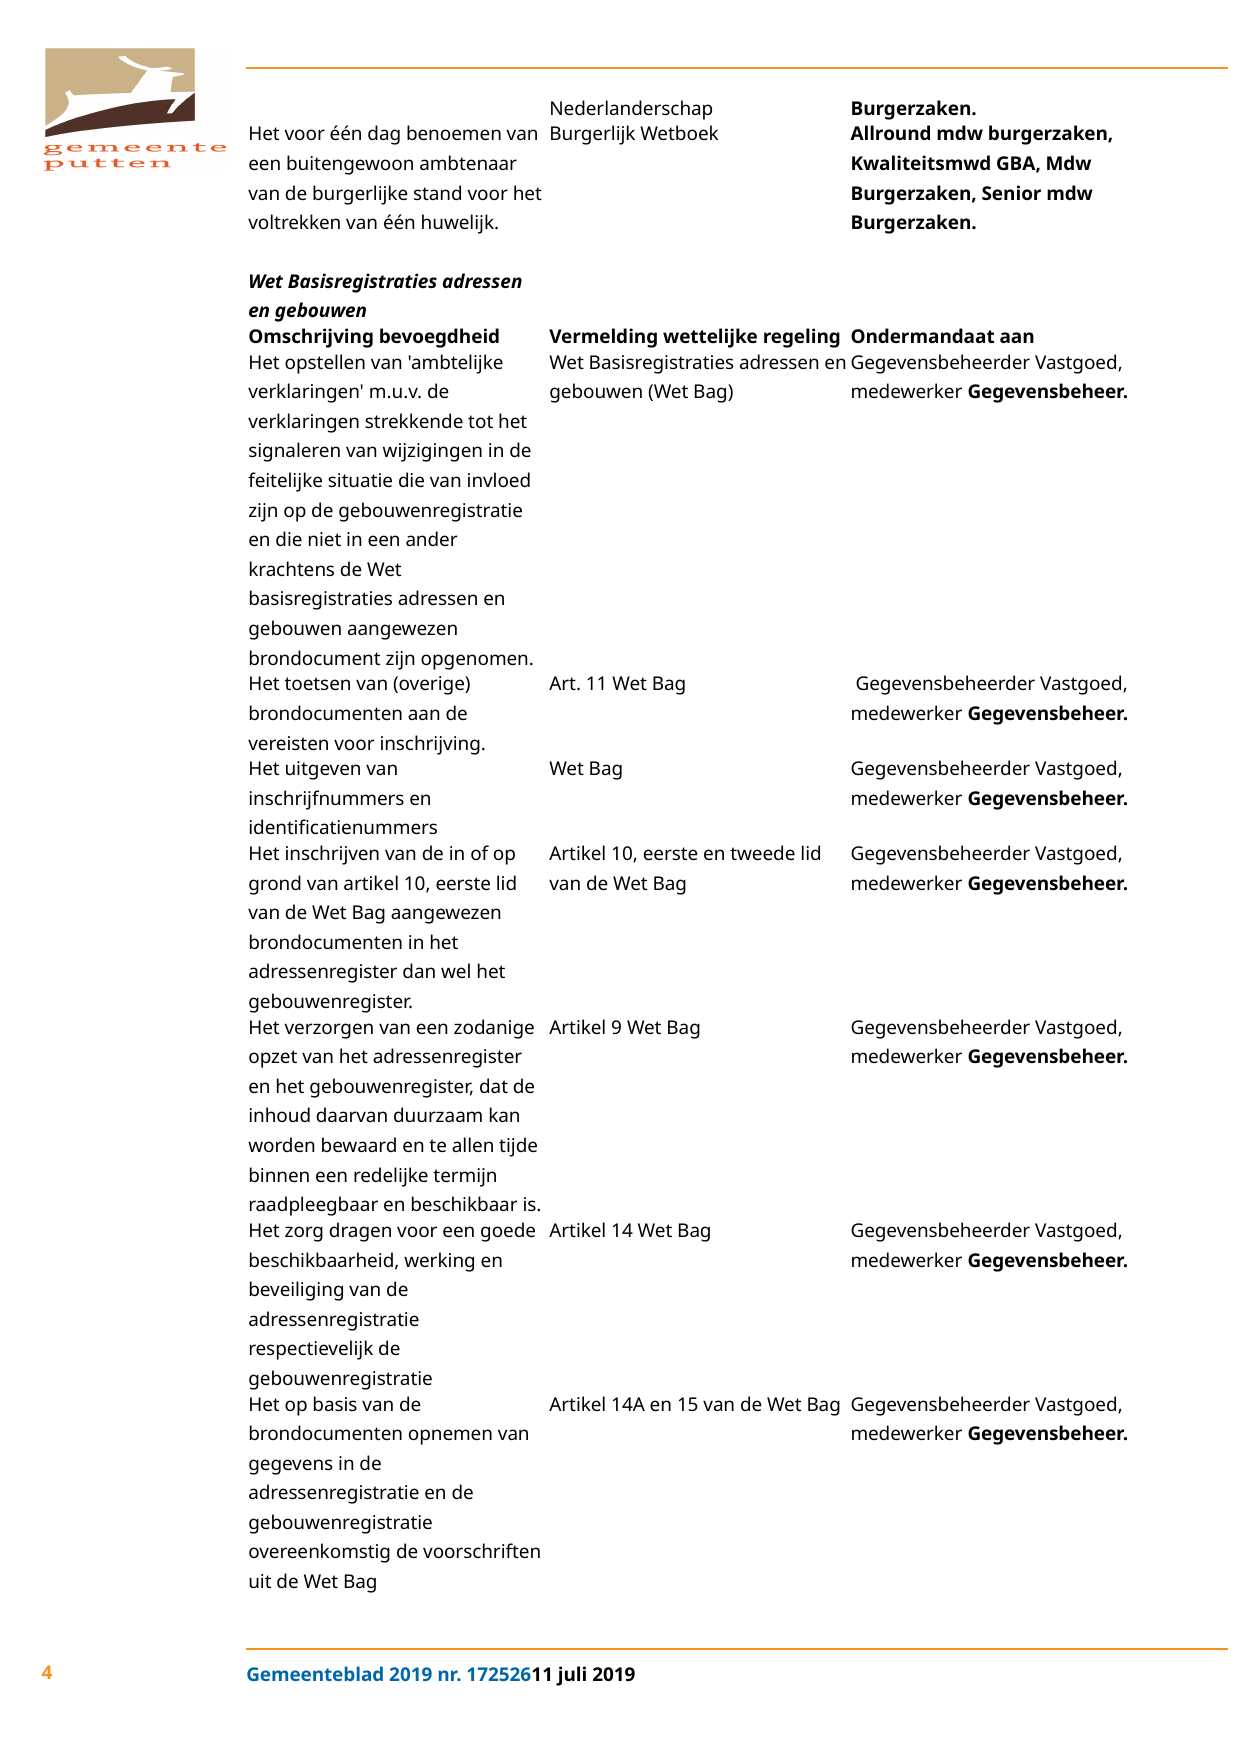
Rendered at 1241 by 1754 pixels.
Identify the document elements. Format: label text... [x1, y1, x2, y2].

picture [41, 47, 231, 172]
table_cell Artikel 9 Wet Bag [549, 1014, 850, 1217]
table_cell Nederlanderschap [549, 95, 850, 121]
table_cell Allround mdw burgerzaken, Kwaliteitsmwd GBA, Mdw Burgerzaken, Senior mdw Burgerzaken. [850, 121, 1152, 235]
table_cell Het opstellen van 'ambtelijke verklaringen' m.u.v. de verklaringen strekkende tot het signaleren van wijzigingen in de feitelijke situatie die van invloed zijn op de gebouwenregistratie en die niet in een ander krachtens de Wet basisregistraties adressen en gebouwen aangewezen brondocument zijn opgenomen. [248, 349, 549, 671]
table_cell Burgerzaken. [850, 95, 1152, 121]
table_cell [248, 95, 549, 121]
table_cell Het op basis van de brondocumenten opnemen van gegevens in de adressenregistratie en de gebouwenregistratie overeenkomstig de voorschriften uit de Wet Bag [248, 1391, 549, 1594]
table_cell Het uitgeven van inschrijfnummers en identificatienummers [248, 755, 549, 840]
table_cell Vermelding wettelijke regeling [549, 323, 850, 349]
table_cell Het voor één dag benoemen van een buitengewoon ambtenaar van de burgerlijke stand voor het voltrekken van één huwelijk. [248, 121, 549, 235]
table_cell Gegevensbeheerder Vastgoed, medewerker Gegevensbeheer. [850, 840, 1152, 1014]
table_cell Omschrijving bevoegdheid [248, 323, 549, 349]
table_cell Burgerlijk Wetboek [549, 121, 850, 235]
table_cell Het toetsen van (overige) brondocumenten aan de vereisten voor inschrijving. [248, 671, 549, 755]
table_cell Artikel 14A en 15 van de Wet Bag [549, 1391, 850, 1594]
table_cell Gegevensbeheerder Vastgoed, medewerker Gegevensbeheer. [850, 1014, 1152, 1217]
table_cell Artikel 10, eerste en tweede lid van de Wet Bag [549, 840, 850, 1014]
table_cell Art. 11 Wet Bag [549, 671, 850, 755]
table_cell Wet Bag [549, 755, 850, 840]
table_cell Gegevensbeheerder Vastgoed, medewerker Gegevensbeheer. [850, 671, 1152, 755]
table_cell Artikel 14 Wet Bag [549, 1217, 850, 1391]
table_cell Gegevensbeheerder Vastgoed, medewerker Gegevensbeheer. [850, 1217, 1152, 1391]
table_cell Het inschrijven van de in of op grond van artikel 10, eerste lid van de Wet Bag aangewezen brondocumenten in het adressenregister dan wel het gebouwenregister. [248, 840, 549, 1014]
table_cell Het zorg dragen voor een goede beschikbaarheid, werking en beveiliging van de adressenregistratie respectievelijk de gebouwenregistratie [248, 1217, 549, 1391]
table_header Wet Basisregistraties adressen en gebouwen [248, 268, 549, 323]
table_cell Gegevensbeheerder Vastgoed, medewerker Gegevensbeheer. [850, 1391, 1152, 1594]
table_cell Gegevensbeheerder Vastgoed, medewerker Gegevensbeheer. [850, 349, 1152, 671]
table_cell Ondermandaat aan [850, 323, 1152, 349]
table_cell Gegevensbeheerder Vastgoed, medewerker Gegevensbeheer. [850, 755, 1152, 840]
table_cell Het verzorgen van een zodanige opzet van het adressenregister en het gebouwenregister, dat de inhoud daarvan duurzaam kan worden bewaard en te allen tijde binnen een redelijke termijn raadpleegbaar en beschikbaar is. [248, 1014, 549, 1217]
table_cell Wet Basisregistraties adressen en gebouwen (Wet Bag) [549, 349, 850, 671]
